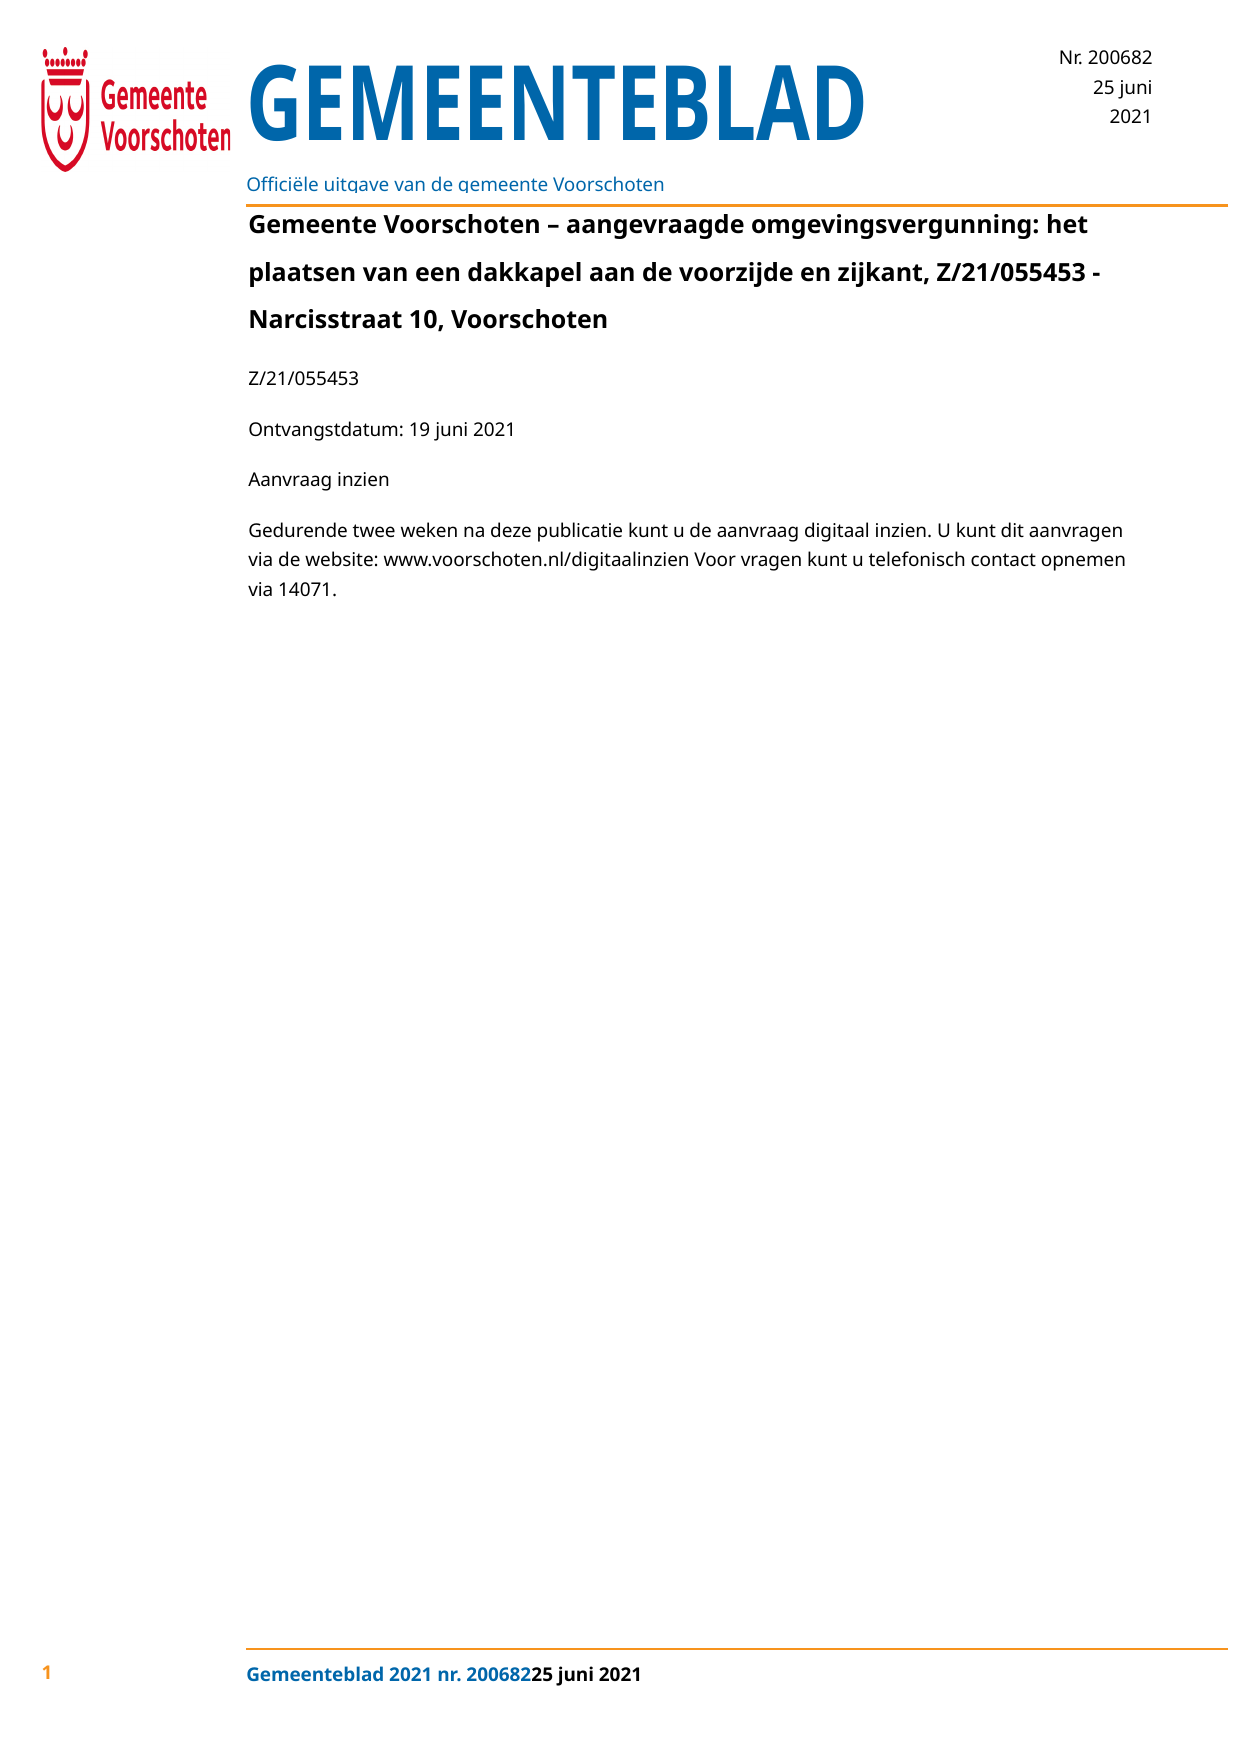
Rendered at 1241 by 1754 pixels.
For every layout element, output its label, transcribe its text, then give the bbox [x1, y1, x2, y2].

picture [41, 47, 231, 172]
text Z/21/055453 [248, 366, 1152, 391]
text Ontvangstdatum: 19 juni 2021 [248, 416, 1152, 442]
text Aanvraag inzien [248, 466, 1152, 492]
text Gedurende twee weken na deze publicatie kunt u de aanvraag digitaal inzien. U kunt dit aanvragen via de website: www.voorschoten.nl/digitaalinzien Voor vragen kunt u telefonisch contact opnemen via 14071. [248, 517, 1152, 602]
text Gemeente Voorschoten – aangevraagde omgevingsvergunning: het plaatsen van een dakkapel aan de voorzijde en zijkant, Z/21/055453 - Narcisstraat 10, Voorschoten [248, 207, 1152, 336]
